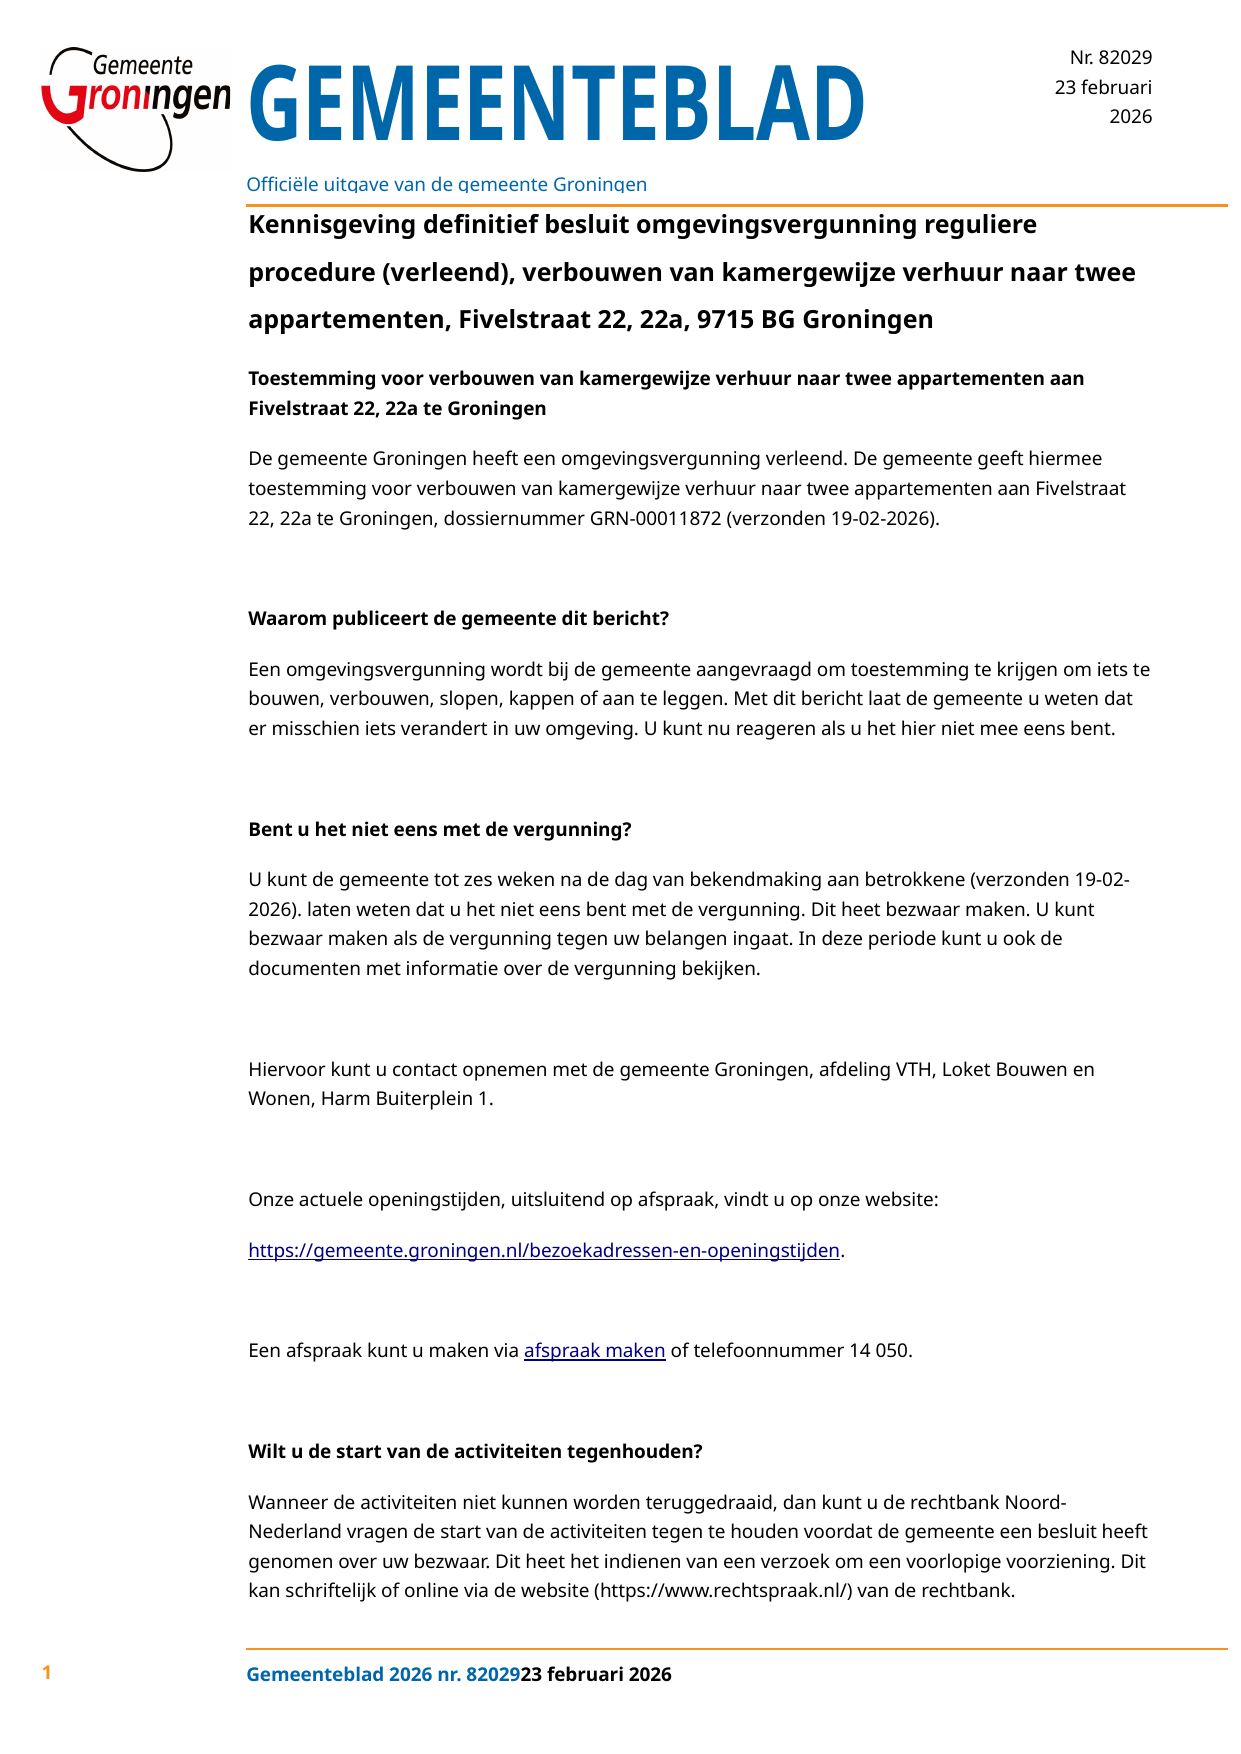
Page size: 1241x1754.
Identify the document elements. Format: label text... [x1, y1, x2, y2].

text Hiervoor kunt u contact opnemen met de gemeente Groningen, afdeling VTH, Loket Bouwen en Wonen, Harm Buiterplein 1. [248, 1056, 1152, 1111]
text Een omgevingsvergunning wordt bij de gemeente aangevraagd om toestemming te krijgen om iets te bouwen, verbouwen, slopen, kappen of aan te leggen. Met dit bericht laat de gemeente u weten dat er misschien iets verandert in uw omgeving. U kunt nu reageren als u het hier niet mee eens bent. [248, 656, 1152, 741]
text Bent u het niet eens met de vergunning? [248, 816, 1152, 842]
picture [41, 47, 231, 172]
text Waarom publiceert de gemeente dit bericht? [248, 606, 1152, 631]
text De gemeente Groningen heeft een omgevingsvergunning verleend. De gemeente geeft hiermee toestemming voor verbouwen van kamergewijze verhuur naar twee appartementen aan Fivelstraat 22, 22a te Groningen, dossiernummer GRN-00011872 (verzonden 19-02-2026). [248, 446, 1152, 530]
text Onze actuele openingstijden, uitsluitend op afspraak, vindt u op onze website: [248, 1186, 1152, 1212]
text Een afspraak kunt u maken via afspraak maken of telefoonnummer 14 050. [248, 1338, 1152, 1363]
text Kennisgeving definitief besluit omgevingsvergunning reguliere procedure (verleend), verbouwen van kamergewijze verhuur naar twee appartementen, Fivelstraat 22, 22a, 9715 BG Groningen [248, 207, 1152, 336]
text Toestemming voor verbouwen van kamergewijze verhuur naar twee appartementen aan Fivelstraat 22, 22a te Groningen [248, 366, 1152, 421]
text Wilt u de start van de activiteiten tegenhouden? [248, 1438, 1152, 1464]
text https://gemeente.groningen.nl/bezoekadressen-en-openingstijden. [248, 1237, 1152, 1262]
text Wanneer de activiteiten niet kunnen worden teruggedraaid, dan kunt u de rechtbank Noord-Nederland vragen de start van de activiteiten tegen te houden voordat de gemeente een besluit heeft genomen over uw bezwaar. Dit heet het indienen van een verzoek om een voorlopige voorziening. Dit kan schriftelijk of online via de website (https://www.rechtspraak.nl/) van de rechtbank. [248, 1489, 1152, 1603]
text U kunt de gemeente tot zes weken na de dag van bekendmaking aan betrokkene (verzonden 19-02-2026). laten weten dat u het niet eens bent met de vergunning. Dit heet bezwaar maken. U kunt bezwaar maken als de vergunning tegen uw belangen ingaat. In deze periode kunt u ook de documenten met informatie over de vergunning bekijken. [248, 866, 1152, 981]
